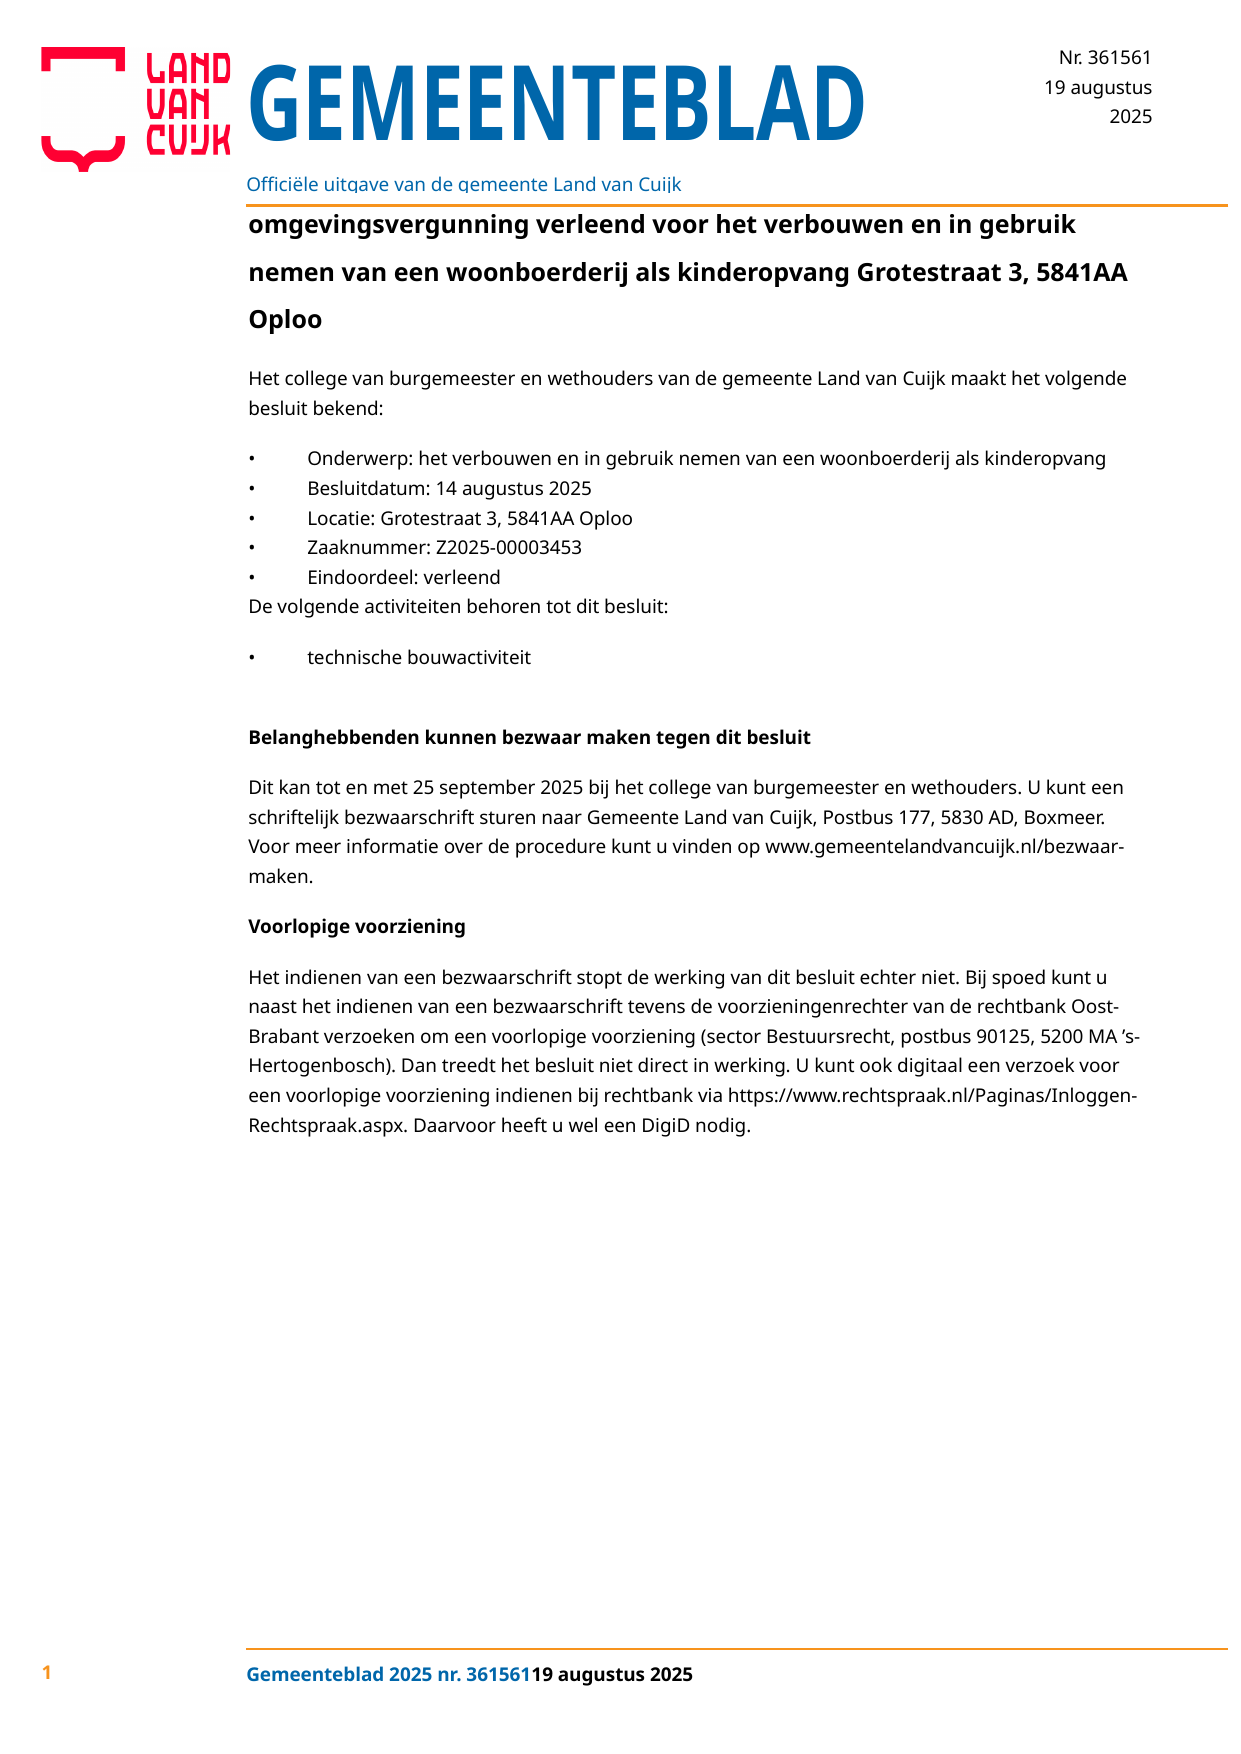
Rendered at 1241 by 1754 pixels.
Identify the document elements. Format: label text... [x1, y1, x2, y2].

text De volgende activiteiten behoren tot dit besluit: [248, 593, 1152, 619]
text Dit kan tot en met 25 september 2025 bij het college van burgemeester en wethouders. U kunt een schriftelijk bezwaarschrift sturen naar Gemeente Land van Cuijk, Postbus 177, 5830 AD, Boxmeer. Voor meer informatie over de procedure kunt u vinden op www.gemeentelandvancuijk.nl/bezwaar-maken. [248, 774, 1152, 889]
list technische bouwactiviteit [248, 644, 1152, 669]
list Besluitdatum: 14 augustus 2025 [248, 475, 1152, 501]
text Het college van burgemeester en wethouders van de gemeente Land van Cuijk maakt het volgende besluit bekend: [248, 366, 1152, 421]
text Het indienen van een bezwaarschrift stopt de werking van dit besluit echter niet. Bij spoed kunt u naast het indienen van een bezwaarschrift tevens de voorzieningenrechter van de rechtbank Oost-Brabant verzoeken om een voorlopige voorziening (sector Bestuursrecht, postbus 90125, 5200 MA ’s-Hertogenbosch). Dan treedt het besluit niet direct in werking. U kunt ook digitaal een verzoek voor een voorlopige voorziening indienen bij rechtbank via https://www.rechtspraak.nl/Paginas/Inloggen-Rechtspraak.aspx. Daarvoor heeft u wel een DigiD nodig. [248, 964, 1152, 1137]
text Voorlopige voorziening [248, 913, 1152, 939]
list Zaaknummer: Z2025-00003453 [248, 534, 1152, 560]
list Locatie: Grotestraat 3, 5841AA Oploo [248, 505, 1152, 530]
list Eindoordeel: verleend [248, 564, 1152, 589]
list Onderwerp: het verbouwen en in gebruik nemen van een woonboerderij als kinderopvang [248, 446, 1152, 471]
text omgevingsvergunning verleend voor het verbouwen en in gebruik nemen van een woonboerderij als kinderopvang Grotestraat 3, 5841AA Oploo [248, 207, 1152, 336]
text Belanghebbenden kunnen bezwaar maken tegen dit besluit [248, 724, 1152, 749]
picture [41, 47, 231, 172]
